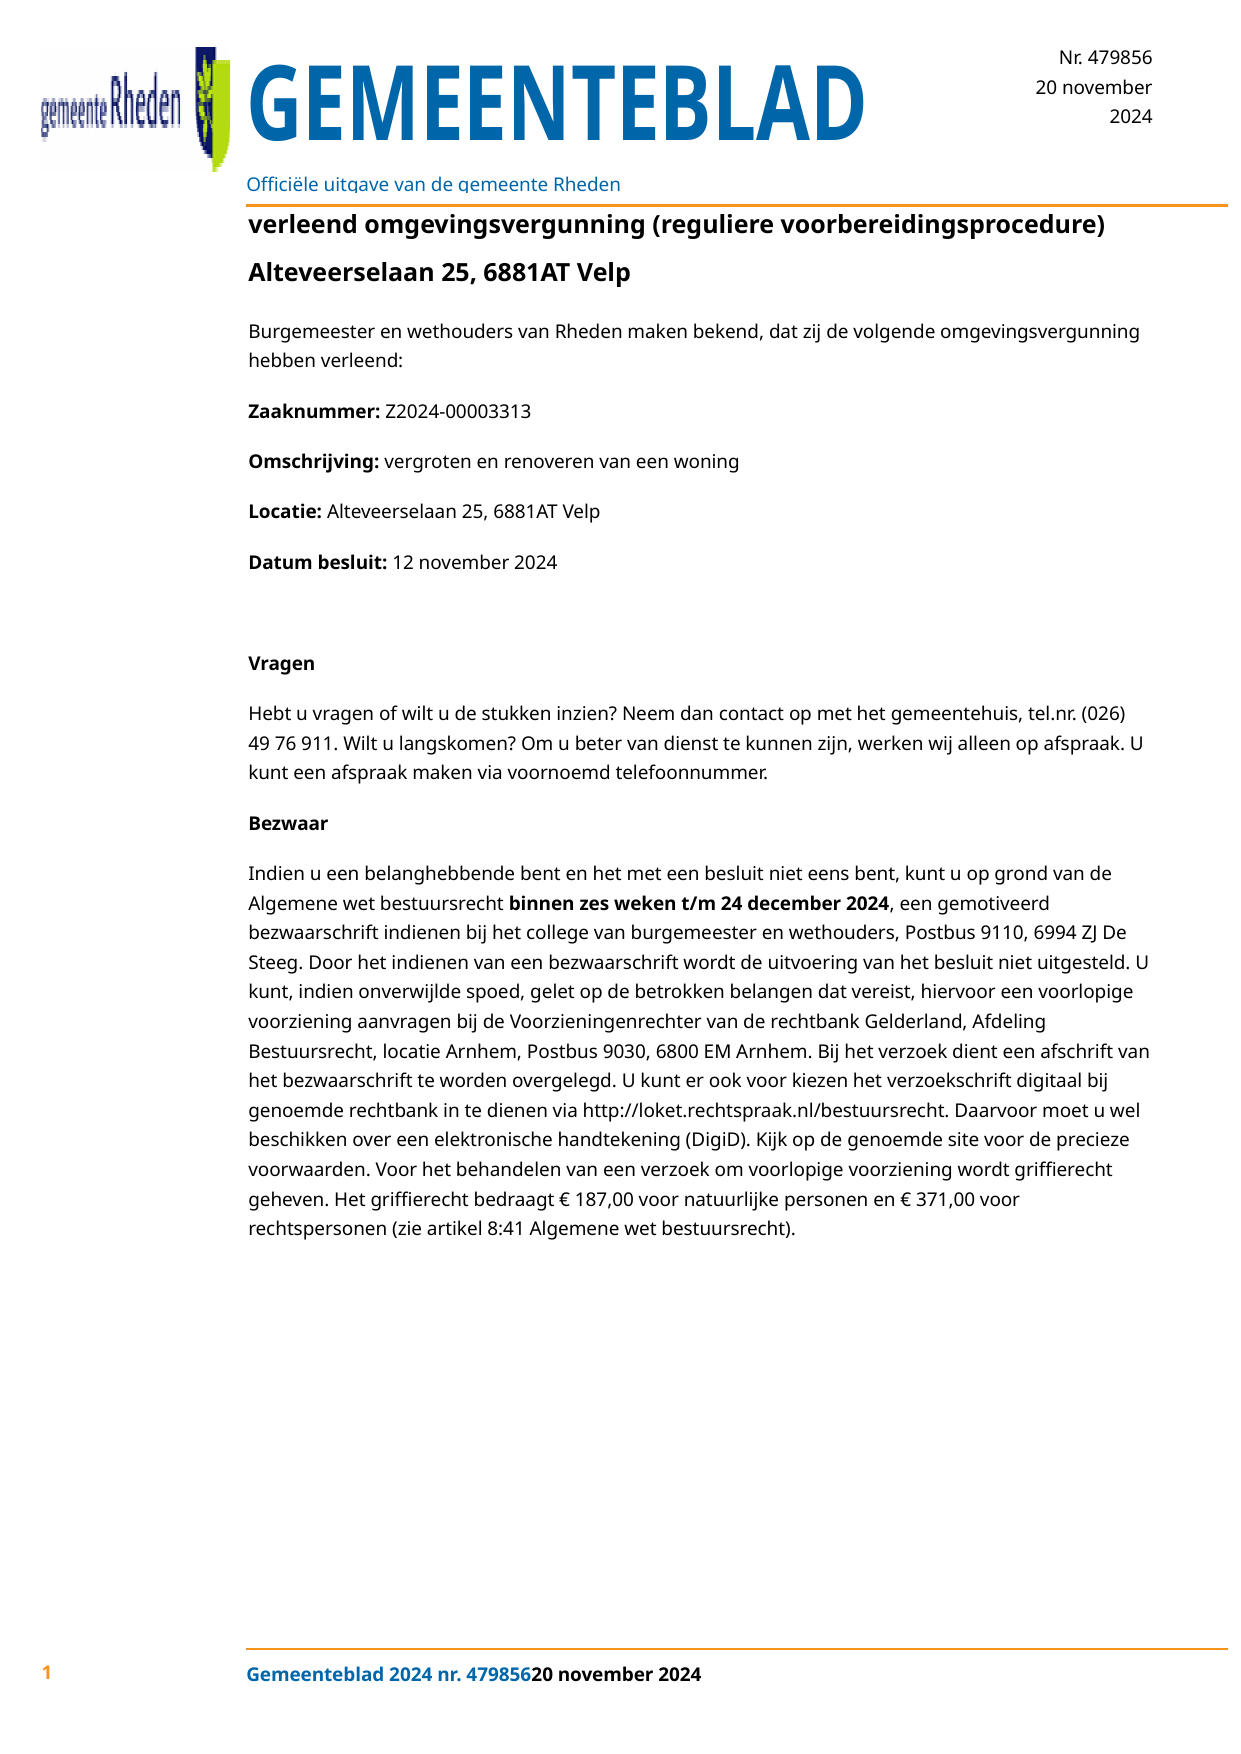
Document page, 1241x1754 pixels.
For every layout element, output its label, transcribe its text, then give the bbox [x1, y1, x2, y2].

text verleend omgevingsvergunning (reguliere voorbereidingsprocedure) Alteveerselaan 25, 6881AT Velp [248, 207, 1152, 288]
text Vragen [248, 650, 1152, 676]
text Zaaknummer: Z2024-00003313 [248, 398, 1152, 424]
picture [41, 47, 231, 172]
text Bezwaar [248, 810, 1152, 836]
text Locatie: Alteveerselaan 25, 6881AT Velp [248, 499, 1152, 524]
text Indien u een belanghebbende bent en het met een besluit niet eens bent, kunt u op grond van de Algemene wet bestuursrecht binnen zes weken t/m 24 december 2024, een gemotiveerd bezwaarschrift indienen bij het college van burgemeester en wethouders, Postbus 9110, 6994 ZJ De Steeg. Door het indienen van een bezwaarschrift wordt de uitvoering van het besluit niet uitgesteld. U kunt, indien onverwijlde spoed, gelet op de betrokken belangen dat vereist, hiervoor een voorlopige voorziening aanvragen bij de Voorzieningenrechter van de rechtbank Gelderland, Afdeling Bestuursrecht, locatie Arnhem, Postbus 9030, 6800 EM Arnhem. Bij het verzoek dient een afschrift van het bezwaarschrift te worden overgelegd. U kunt er ook voor kiezen het verzoekschrift digitaal bij genoemde rechtbank in te dienen via http://loket.rechtspraak.nl/bestuursrecht. Daarvoor moet u wel beschikken over een elektronische handtekening (DigiD). Kijk op de genoemde site voor de precieze voorwaarden. Voor het behandelen van een verzoek om voorlopige voorziening wordt griffierecht geheven. Het griffierecht bedraagt € 187,00 voor natuurlijke personen en € 371,00 voor rechtspersonen (zie artikel 8:41 Algemene wet bestuursrecht). [248, 860, 1152, 1241]
text Omschrijving: vergroten en renoveren van een woning [248, 448, 1152, 474]
text Burgemeester en wethouders van Rheden maken bekend, dat zij de volgende omgevingsvergunning hebben verleend: [248, 318, 1152, 373]
text Datum besluit: 12 november 2024 [248, 549, 1152, 575]
text Hebt u vragen of wilt u de stukken inzien? Neem dan contact op met het gemeentehuis, tel.nr. (026) 49 76 911. Wilt u langskomen? Om u beter van dienst te kunnen zijn, werken wij alleen op afspraak. U kunt een afspraak maken via voornoemd telefoonnummer. [248, 700, 1152, 785]
